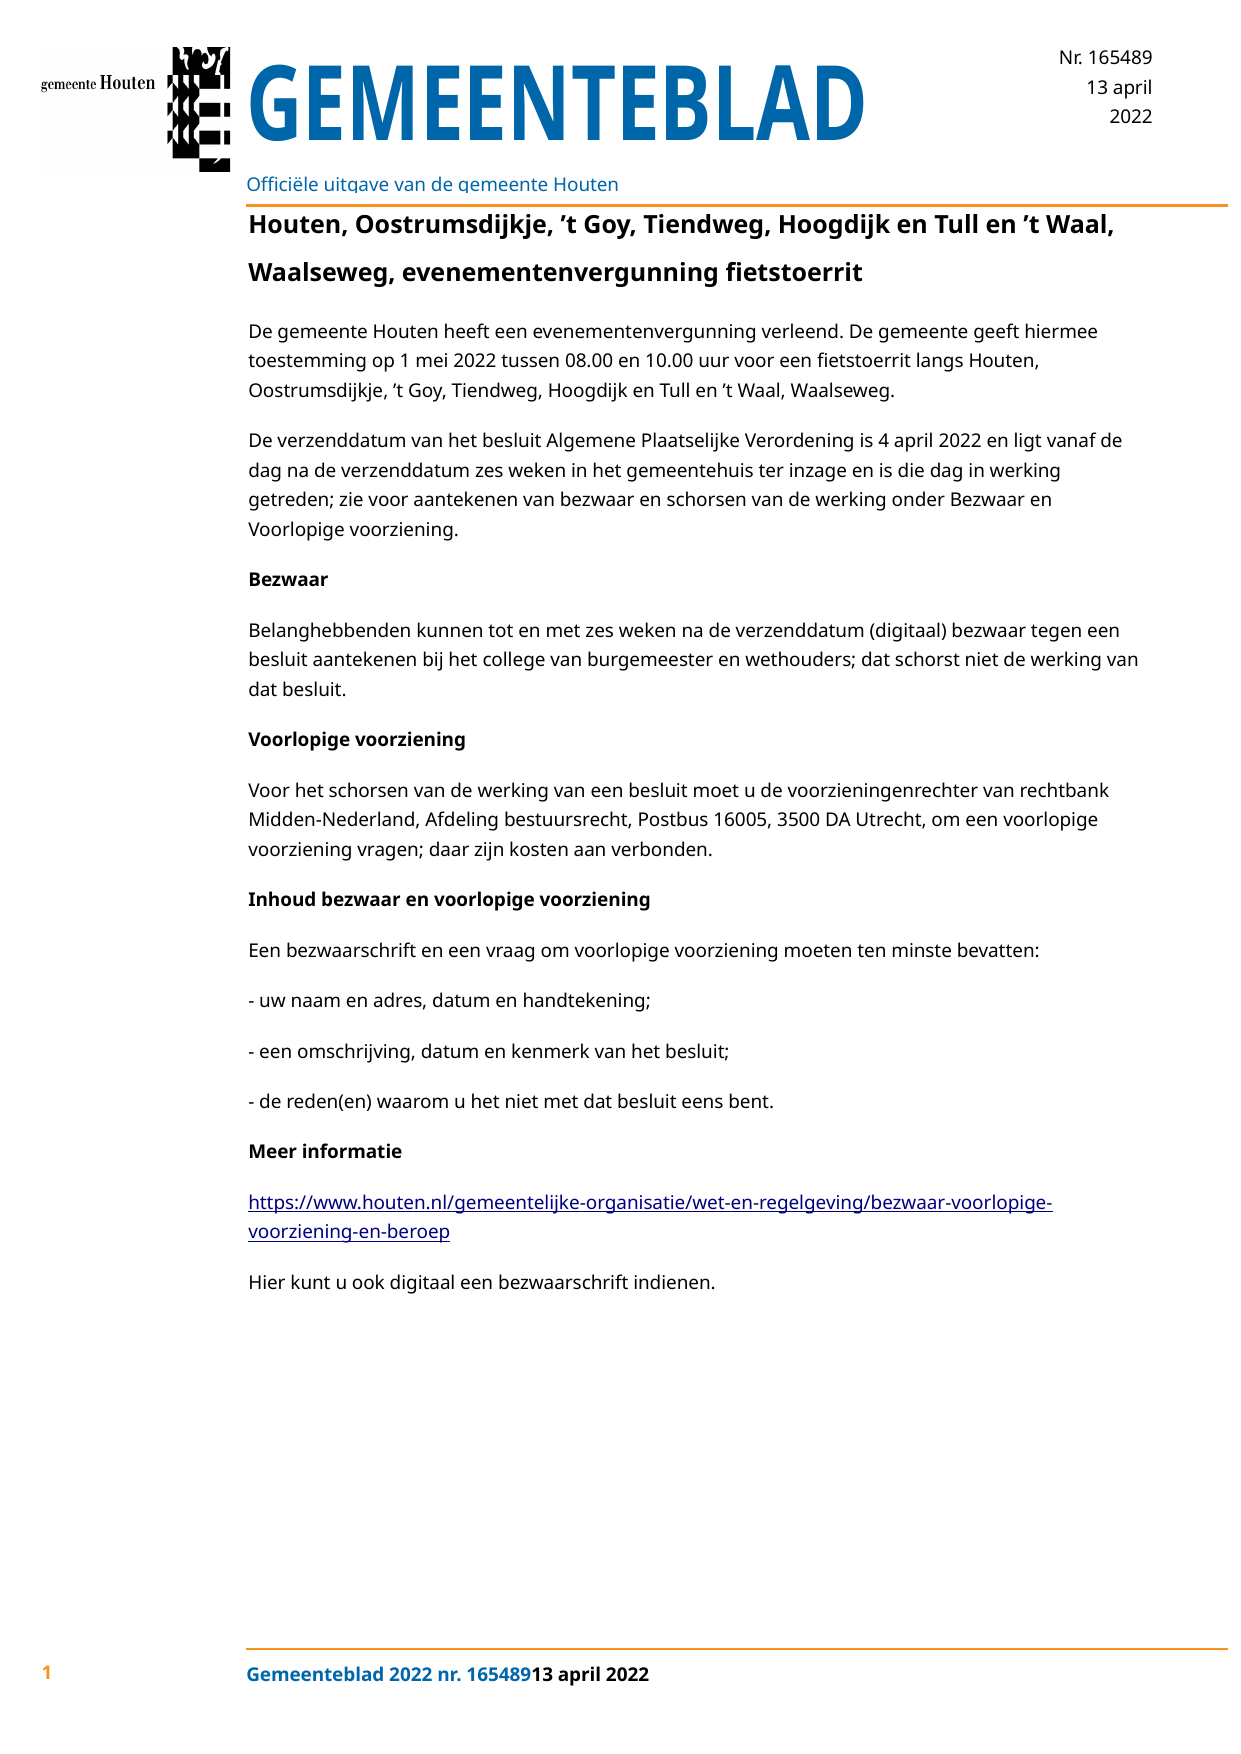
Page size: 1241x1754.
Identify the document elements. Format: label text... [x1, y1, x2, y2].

text De gemeente Houten heeft een evenementenvergunning verleend. De gemeente geeft hiermee toestemming op 1 mei 2022 tussen 08.00 en 10.00 uur voor een fietstoerrit langs Houten, Oostrumsdijkje, ’t Goy, Tiendweg, Hoogdijk en Tull en ’t Waal, Waalseweg. [248, 318, 1152, 403]
text https://www.houten.nl/gemeentelijke-organisatie/wet-en-regelgeving/bezwaar-voorlopige-voorziening-en-beroep [248, 1189, 1152, 1244]
text - uw naam en adres, datum en handtekening; [248, 987, 1152, 1013]
text Voorlopige voorziening [248, 727, 1152, 752]
text Houten, Oostrumsdijkje, ’t Goy, Tiendweg, Hoogdijk en Tull en ’t Waal, Waalseweg, evenementenvergunning fietstoerrit [248, 207, 1152, 288]
text - een omschrijving, datum en kenmerk van het besluit; [248, 1038, 1152, 1064]
text Meer informatie [248, 1139, 1152, 1164]
text De verzenddatum van het besluit Algemene Plaatselijke Verordening is 4 april 2022 en ligt vanaf de dag na de verzenddatum zes weken in het gemeentehuis ter inzage en is die dag in werking getreden; zie voor aantekenen van bezwaar en schorsen van de werking onder Bezwaar en Voorlopige voorziening. [248, 427, 1152, 542]
text Inhoud bezwaar en voorlopige voorziening [248, 887, 1152, 912]
text Hier kunt u ook digitaal een bezwaarschrift indienen. [248, 1269, 1152, 1295]
text Een bezwaarschrift en een vraag om voorlopige voorziening moeten ten minste bevatten: [248, 937, 1152, 963]
text - de reden(en) waarom u het niet met dat besluit eens bent. [248, 1088, 1152, 1114]
picture [41, 47, 231, 172]
text Belanghebbenden kunnen tot en met zes weken na de verzenddatum (digitaal) bezwaar tegen een besluit aantekenen bij het college van burgemeester en wethouders; dat schorst niet de werking van dat besluit. [248, 617, 1152, 702]
text Voor het schorsen van de werking van een besluit moet u de voorzieningenrechter van rechtbank Midden-Nederland, Afdeling bestuursrecht, Postbus 16005, 3500 DA Utrecht, om een voorlopige voorziening vragen; daar zijn kosten aan verbonden. [248, 777, 1152, 862]
text Bezwaar [248, 567, 1152, 592]
